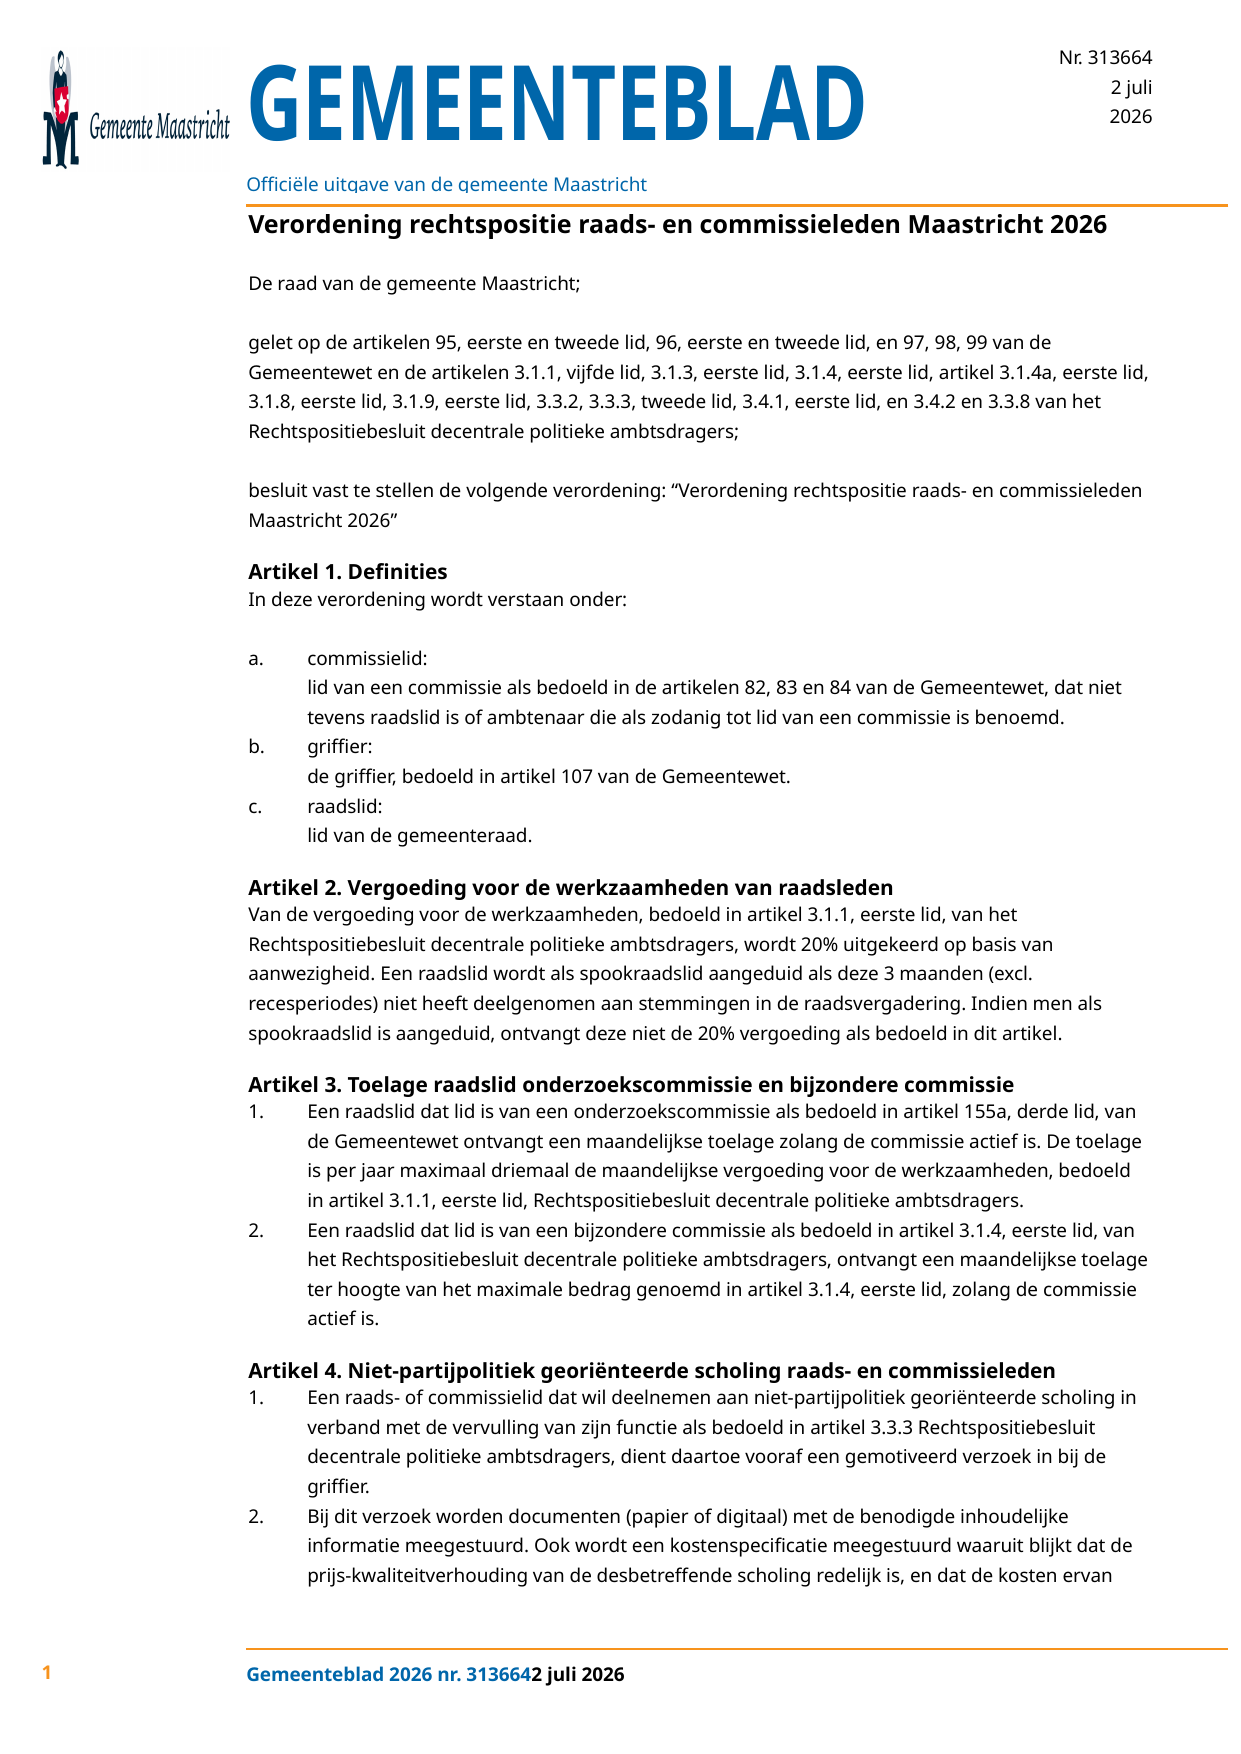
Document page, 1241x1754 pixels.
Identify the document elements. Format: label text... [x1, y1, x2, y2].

list de griffier, bedoeld in artikel 107 van de Gemeentewet. [248, 763, 1152, 789]
text Artikel 1. Definities [248, 557, 1152, 586]
text Verordening rechtspositie raads- en commissieleden Maastricht 2026 [248, 207, 1152, 241]
list raadslid: [248, 793, 1152, 819]
list lid van een commissie als bedoeld in de artikelen 82, 83 en 84 van de Gemeentewet, dat niet tevens raadslid is of ambtenaar die als zodanig tot lid van een commissie is benoemd. [248, 674, 1152, 730]
text Van de vergoeding voor de werkzaamheden, bedoeld in artikel 3.1.1, eerste lid, van het Rechtspositiebesluit decentrale politieke ambtsdragers, wordt 20% uitgekeerd op basis van aanwezigheid. Een raadslid wordt als spookraadslid aangeduid als deze 3 maanden (excl. recesperiodes) niet heeft deelgenomen aan stemmingen in de raadsvergadering. Indien men als spookraadslid is aangeduid, ontvangt deze niet de 20% vergoeding als bedoeld in dit artikel. [248, 901, 1152, 1045]
text Artikel 4. Niet-partijpolitiek georiënteerde scholing raads- en commissieleden [248, 1356, 1152, 1384]
text In deze verordening wordt verstaan onder: [248, 586, 1152, 612]
list lid van de gemeenteraad. [248, 822, 1152, 848]
list griffier: [248, 734, 1152, 759]
list Bij dit verzoek worden documenten (papier of digitaal) met de benodigde inhoudelijke informatie meegestuurd. Ook wordt een kostenspecificatie meegestuurd waaruit blijkt dat de prijs-kwaliteitverhouding van de desbetreffende scholing redelijk is, en dat de kosten ervan [248, 1503, 1152, 1588]
list Een raadslid dat lid is van een onderzoekscommissie als bedoeld in artikel 155a, derde lid, van de Gemeentewet ontvangt een maandelijkse toelage zolang de commissie actief is. De toelage is per jaar maximaal driemaal de maandelijkse vergoeding voor de werkzaamheden, bedoeld in artikel 3.1.1, eerste lid, Rechtspositiebesluit decentrale politieke ambtsdragers. [248, 1098, 1152, 1213]
text De raad van de gemeente Maastricht; [248, 270, 1152, 296]
list commissielid: [248, 645, 1152, 671]
list Een raads- of commissielid dat wil deelnemen aan niet-partijpolitiek georiënteerde scholing in verband met de vervulling van zijn functie als bedoeld in artikel 3.3.3 Rechtspositiebesluit decentrale politieke ambtsdragers, dient daartoe vooraf een gemotiveerd verzoek in bij de griffier. [248, 1384, 1152, 1499]
text Artikel 2. Vergoeding voor de werkzaamheden van raadsleden [248, 873, 1152, 901]
text Artikel 3. Toelage raadslid onderzoekscommissie en bijzondere commissie [248, 1070, 1152, 1098]
list Een raadslid dat lid is van een bijzondere commissie als bedoeld in artikel 3.1.4, eerste lid, van het Rechtspositiebesluit decentrale politieke ambtsdragers, ontvangt een maandelijkse toelage ter hoogte van het maximale bedrag genoemd in artikel 3.1.4, eerste lid, zolang de commissie actief is. [248, 1217, 1152, 1331]
text besluit vast te stellen de volgende verordening: “Verordening rechtspositie raads- en commissieleden Maastricht 2026” [248, 477, 1152, 533]
picture [41, 47, 231, 172]
text gelet op de artikelen 95, eerste en tweede lid, 96, eerste en tweede lid, en 97, 98, 99 van de Gemeentewet en de artikelen 3.1.1, vijfde lid, 3.1.3, eerste lid, 3.1.4, eerste lid, artikel 3.1.4a, eerste lid, 3.1.8, eerste lid, 3.1.9, eerste lid, 3.3.2, 3.3.3, tweede lid, 3.4.1, eerste lid, en 3.4.2 en 3.3.8 van het Rechtspositiebesluit decentrale politieke ambtsdragers; [248, 329, 1152, 444]
